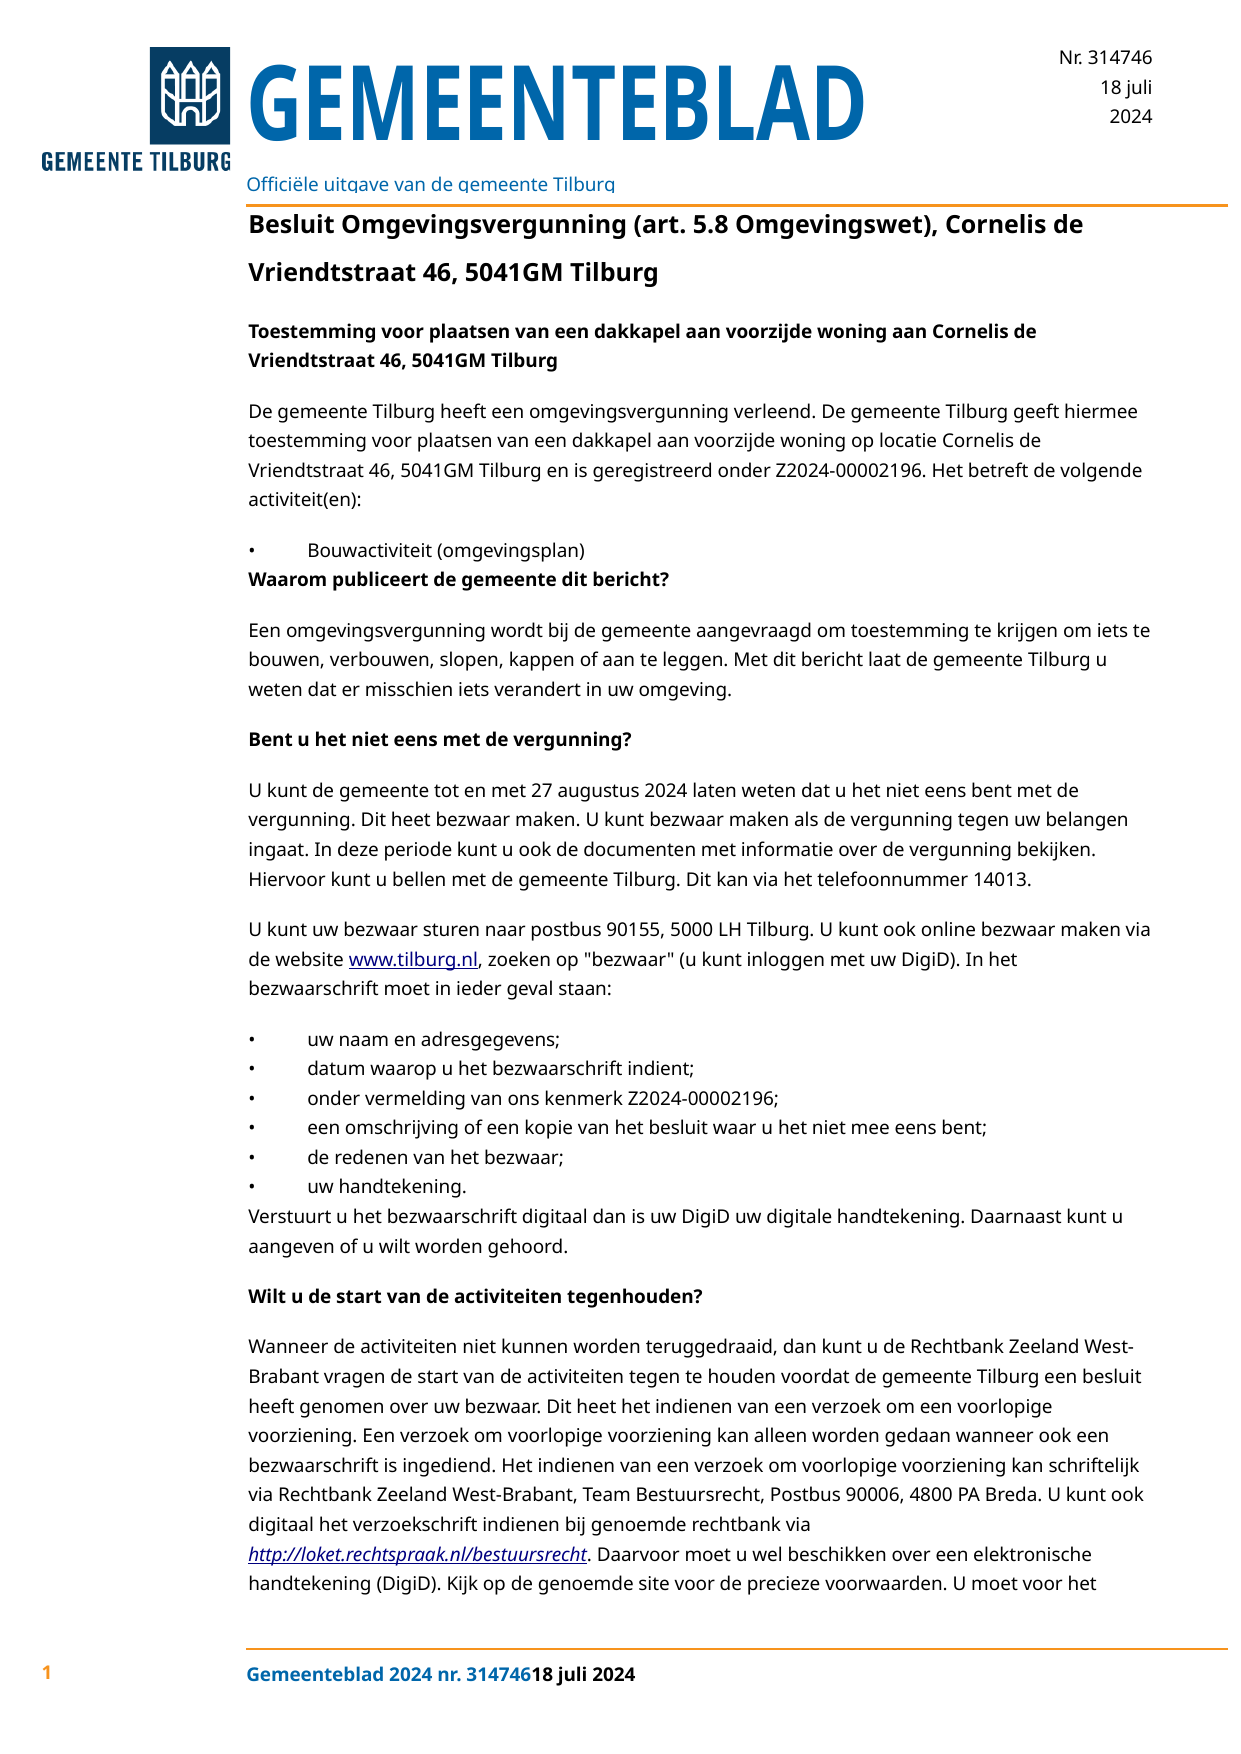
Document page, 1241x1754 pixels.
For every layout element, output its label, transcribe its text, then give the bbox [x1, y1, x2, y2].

list Bouwactiviteit (omgevingsplan) [248, 537, 1152, 563]
list datum waarop u het bezwaarschrift indient; [248, 1055, 1152, 1081]
text De gemeente Tilburg heeft een omgevingsvergunning verleend. De gemeente Tilburg geeft hiermee toestemming voor plaatsen van een dakkapel aan voorzijde woning op locatie Cornelis de Vriendtstraat 46, 5041GM Tilburg en is geregistreerd onder Z2024-00002196. Het betreft de volgende activiteit(en): [248, 398, 1152, 512]
text Toestemming voor plaatsen van een dakkapel aan voorzijde woning aan Cornelis de Vriendtstraat 46, 5041GM Tilburg [248, 318, 1152, 373]
text Een omgevingsvergunning wordt bij de gemeente aangevraagd om toestemming te krijgen om iets te bouwen, verbouwen, slopen, kappen of aan te leggen. Met dit bericht laat de gemeente Tilburg u weten dat er misschien iets verandert in uw omgeving. [248, 617, 1152, 702]
text Besluit Omgevingsvergunning (art. 5.8 Omgevingswet), Cornelis de Vriendtstraat 46, 5041GM Tilburg [248, 207, 1152, 288]
text Waarom publiceert de gemeente dit bericht? [248, 567, 1152, 592]
list een omschrijving of een kopie van het besluit waar u het niet mee eens bent; [248, 1114, 1152, 1140]
text Verstuurt u het bezwaarschrift digitaal dan is uw DigiD uw digitale handtekening. Daarnaast kunt u aangeven of u wilt worden gehoord. [248, 1203, 1152, 1259]
text U kunt uw bezwaar sturen naar postbus 90155, 5000 LH Tilburg. U kunt ook online bezwaar maken via de website www.tilburg.nl, zoeken op "bezwaar" (u kunt inloggen met uw DigiD). In het bezwaarschrift moet in ieder geval staan: [248, 916, 1152, 1001]
list de redenen van het bezwaar; [248, 1144, 1152, 1170]
list uw handtekening. [248, 1174, 1152, 1199]
text Bent u het niet eens met de vergunning? [248, 727, 1152, 752]
list onder vermelding van ons kenmerk Z2024-00002196; [248, 1085, 1152, 1111]
picture [41, 47, 231, 172]
text U kunt de gemeente tot en met 27 augustus 2024 laten weten dat u het niet eens bent met de vergunning. Dit heet bezwaar maken. U kunt bezwaar maken als de vergunning tegen uw belangen ingaat. In deze periode kunt u ook de documenten met informatie over de vergunning bekijken. Hiervoor kunt u bellen met de gemeente Tilburg. Dit kan via het telefoonnummer 14013. [248, 777, 1152, 892]
list uw naam en adresgegevens; [248, 1026, 1152, 1052]
text Wilt u de start van de activiteiten tegenhouden? [248, 1283, 1152, 1309]
text Wanneer de activiteiten niet kunnen worden teruggedraaid, dan kunt u de Rechtbank Zeeland West-Brabant vragen de start van de activiteiten tegen te houden voordat de gemeente Tilburg een besluit heeft genomen over uw bezwaar. Dit heet het indienen van een verzoek om een voorlopige voorziening. Een verzoek om voorlopige voorziening kan alleen worden gedaan wanneer ook een bezwaarschrift is ingediend. Het indienen van een verzoek om voorlopige voorziening kan schriftelijk via Rechtbank Zeeland West-Brabant, Team Bestuursrecht, Postbus 90006, 4800 PA Breda. U kunt ook digitaal het verzoekschrift indienen bij genoemde rechtbank via http://loket.rechtspraak.nl/bestuursrecht. Daarvoor moet u wel beschikken over een elektronische handtekening (DigiD). Kijk op de genoemde site voor de precieze voorwaarden. U moet voor het [248, 1334, 1152, 1596]
